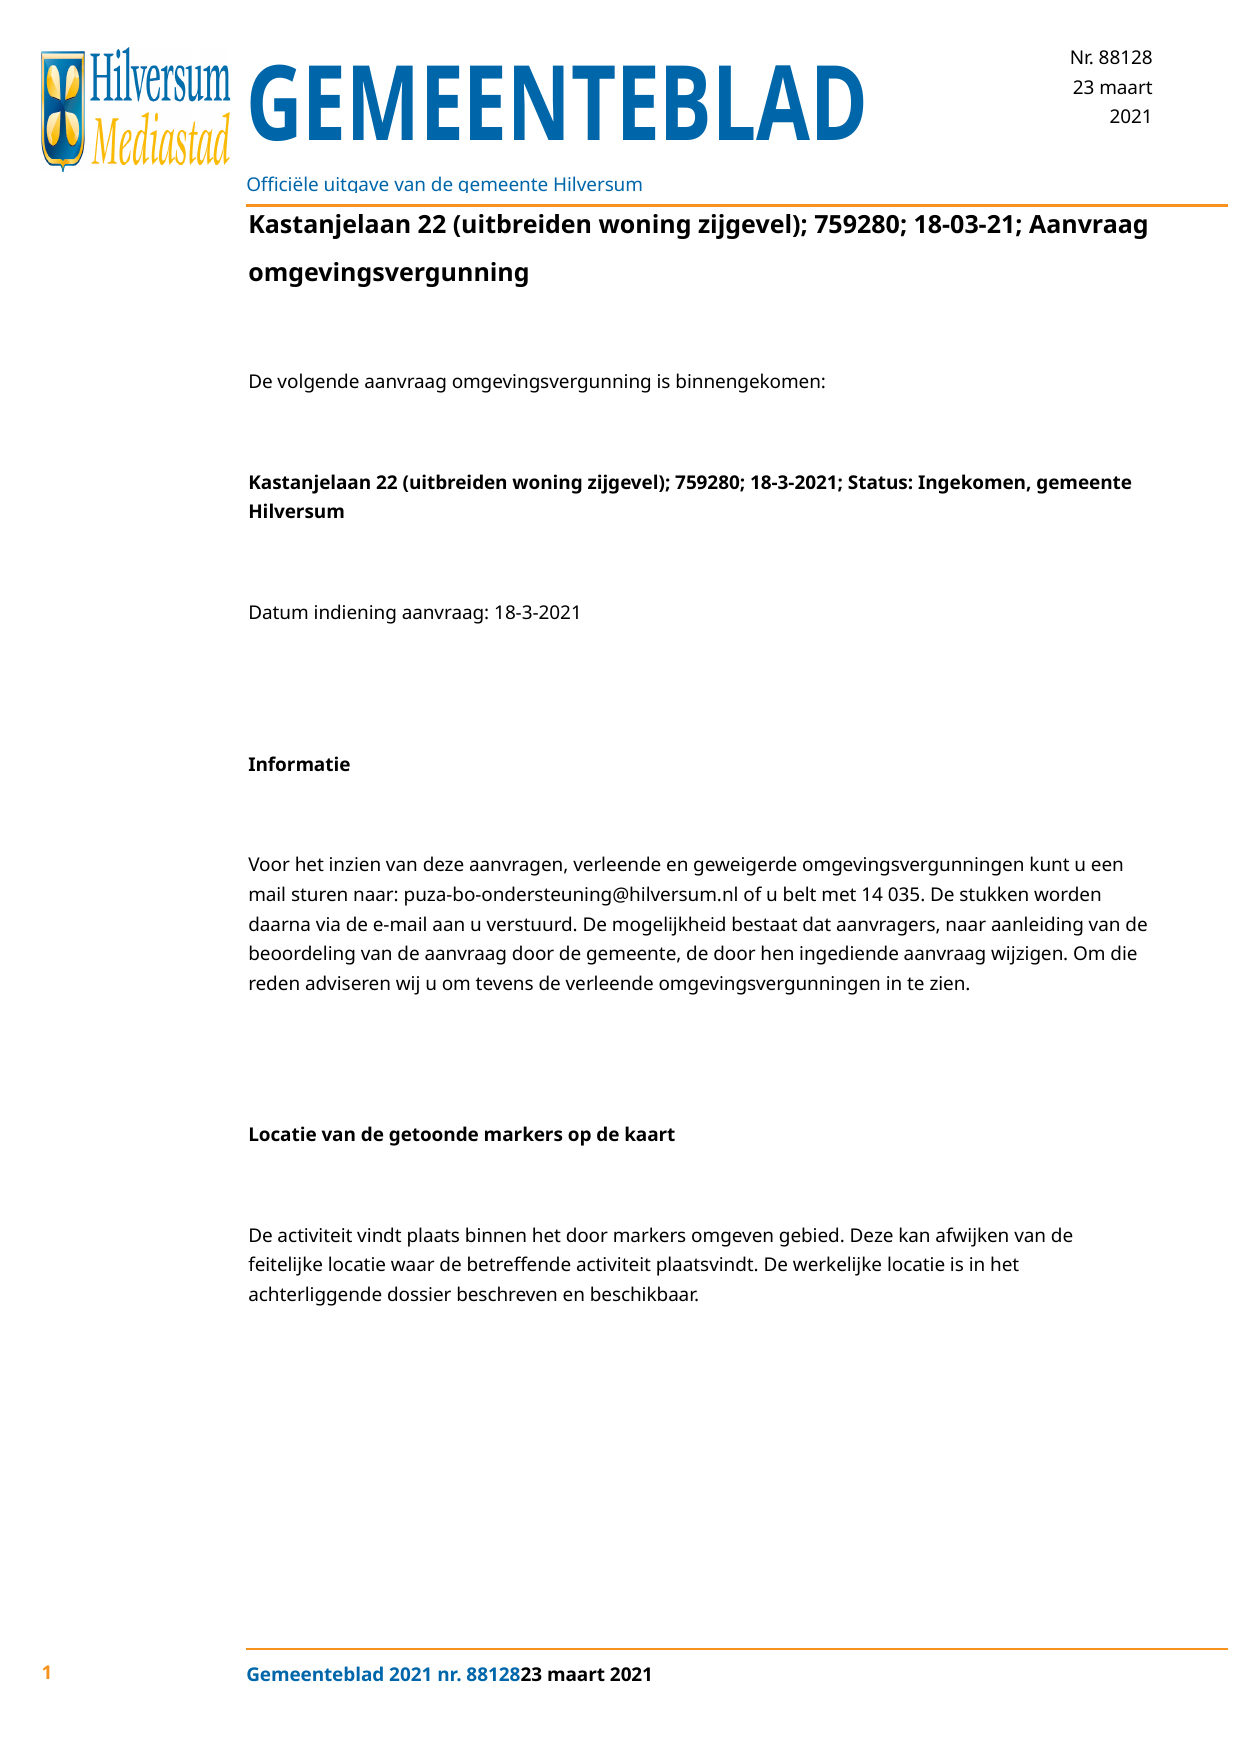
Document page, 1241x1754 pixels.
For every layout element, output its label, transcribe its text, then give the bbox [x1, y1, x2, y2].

text Kastanjelaan 22 (uitbreiden woning zijgevel); 759280; 18-3-2021; Status: Ingekomen, gemeente Hilversum [248, 469, 1152, 524]
picture [41, 47, 231, 172]
text De volgende aanvraag omgevingsvergunning is binnengekomen: [248, 368, 1152, 394]
text Voor het inzien van deze aanvragen, verleende en geweigerde omgevingsvergunningen kunt u een mail sturen naar: puza-bo-ondersteuning@hilversum.nl of u belt met 14 035. De stukken worden daarna via de e-mail aan u verstuurd. De mogelijkheid bestaat dat aanvragers, naar aanleiding van de beoordeling van de aanvraag door de gemeente, de door hen ingediende aanvraag wijzigen. Om die reden adviseren wij u om tevens de verleende omgevingsvergunningen in te zien. [248, 852, 1152, 996]
text Locatie van de getoonde markers op de kaart [248, 1121, 1152, 1147]
text Kastanjelaan 22 (uitbreiden woning zijgevel); 759280; 18-03-21; Aanvraag omgevingsvergunning [248, 207, 1152, 288]
text Datum indiening aanvraag: 18-3-2021 [248, 599, 1152, 625]
text De activiteit vindt plaats binnen het door markers omgeven gebied. Deze kan afwijken van de feitelijke locatie waar de betreffende activiteit plaatsvindt. De werkelijke locatie is in het achterliggende dossier beschreven en beschikbaar. [248, 1222, 1152, 1307]
text Informatie [248, 751, 1152, 777]
